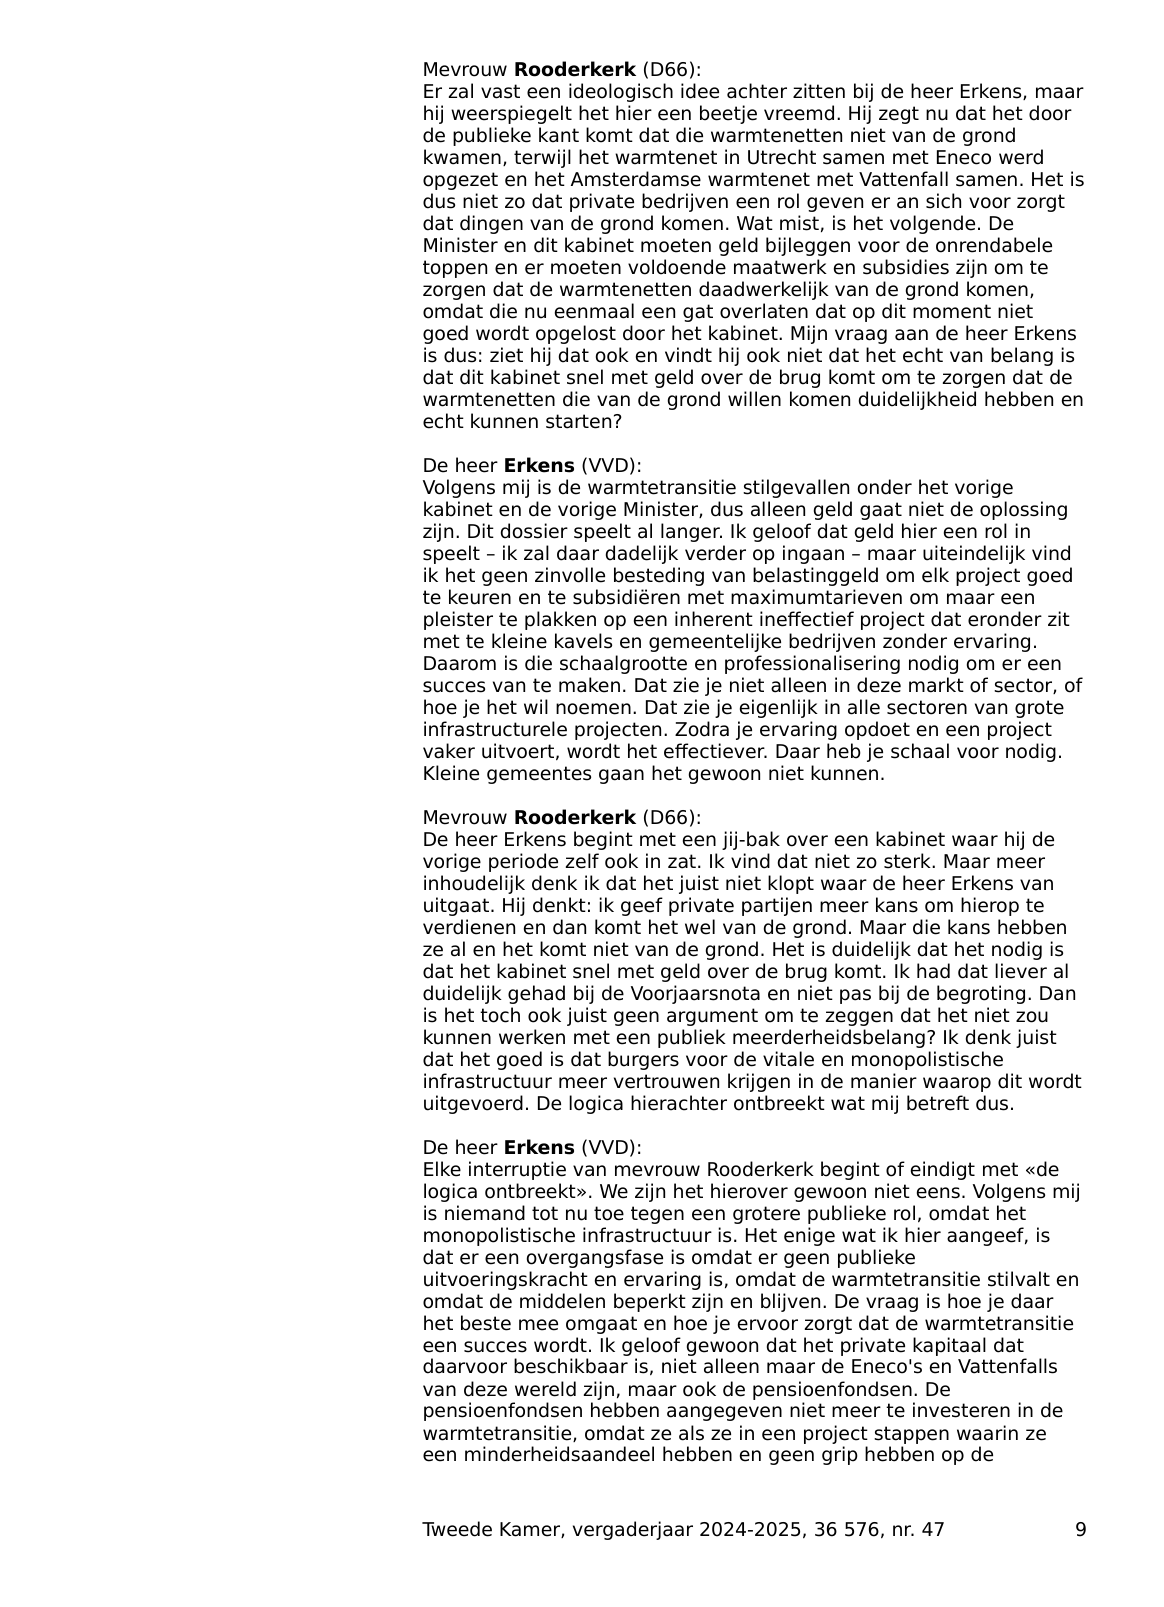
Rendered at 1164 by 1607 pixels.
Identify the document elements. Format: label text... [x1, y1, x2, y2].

text Mevrouw Rooderkerk (D66): [422, 59, 1087, 81]
text De heer Erkens (VVD): [422, 455, 1087, 477]
text Mevrouw Rooderkerk (D66): [422, 807, 1087, 829]
text De heer Erkens (VVD): [422, 1137, 1087, 1159]
text Volgens mij is de warmtetransitie stilgevallen onder het vorige kabinet en de vorige Minister, dus alleen geld gaat niet de oplossing zijn. Dit dossier speelt al langer. Ik geloof dat geld hier een rol in speelt – ik zal daar dadelijk verder op ingaan – maar uiteindelijk vind ik het geen zinvolle besteding van belastinggeld om elk project goed te keuren en te subsidiëren met maximumtarieven om maar een pleister te plakken op een inherent ineffectief project dat eronder zit met te kleine kavels en gemeentelijke bedrijven zonder ervaring. Daarom is die schaalgrootte en professionalisering nodig om er een succes van te maken. Dat zie je niet alleen in deze markt of sector, of hoe je het wil noemen. Dat zie je eigenlijk in alle sectoren van grote infrastructurele projecten. Zodra je ervaring opdoet en een project vaker uitvoert, wordt het effectiever. Daar heb je schaal voor nodig. Kleine gemeentes gaan het gewoon niet kunnen. [422, 477, 1087, 784]
text Elke interruptie van mevrouw Rooderkerk begint of eindigt met «de logica ontbreekt». We zijn het hierover gewoon niet eens. Volgens mij is niemand tot nu toe tegen een grotere publieke rol, omdat het monopolistische infrastructuur is. Het enige wat ik hier aangeef, is dat er een overgangsfase is omdat er geen publieke uitvoeringskracht en ervaring is, omdat de warmtetransitie stilvalt en omdat de middelen beperkt zijn en blijven. De vraag is hoe je daar het beste mee omgaat en hoe je ervoor zorgt dat de warmtetransitie een succes wordt. Ik geloof gewoon dat het private kapitaal dat daarvoor beschikbaar is, niet alleen maar de Eneco's en Vattenfalls van deze wereld zijn, maar ook de pensioenfondsen. De pensioenfondsen hebben aangegeven niet meer te investeren in de warmtetransitie, omdat ze als ze in een project stappen waarin ze een minderheidsaandeel hebben en geen grip hebben op de [422, 1159, 1087, 1466]
text De heer Erkens begint met een jij-bak over een kabinet waar hij de vorige periode zelf ook in zat. Ik vind dat niet zo sterk. Maar meer inhoudelijk denk ik dat het juist niet klopt waar de heer Erkens van uitgaat. Hij denkt: ik geef private partijen meer kans om hierop te verdienen en dan komt het wel van de grond. Maar die kans hebben ze al en het komt niet van de grond. Het is duidelijk dat het nodig is dat het kabinet snel met geld over de brug komt. Ik had dat liever al duidelijk gehad bij de Voorjaarsnota en niet pas bij de begroting. Dan is het toch ook juist geen argument om te zeggen dat het niet zou kunnen werken met een publiek meerderheidsbelang? Ik denk juist dat het goed is dat burgers voor de vitale en monopolistische infrastructuur meer vertrouwen krijgen in de manier waarop dit wordt uitgevoerd. De logica hierachter ontbreekt wat mij betreft dus. [422, 829, 1087, 1114]
text Er zal vast een ideologisch idee achter zitten bij de heer Erkens, maar hij weerspiegelt het hier een beetje vreemd. Hij zegt nu dat het door de publieke kant komt dat die warmtenetten niet van de grond kwamen, terwijl het warmtenet in Utrecht samen met Eneco werd opgezet en het Amsterdamse warmtenet met Vattenfall samen. Het is dus niet zo dat private bedrijven een rol geven er an sich voor zorgt dat dingen van de grond komen. Wat mist, is het volgende. De Minister en dit kabinet moeten geld bijleggen voor de onrendabele toppen en er moeten voldoende maatwerk en subsidies zijn om te zorgen dat de warmtenetten daadwerkelijk van de grond komen, omdat die nu eenmaal een gat overlaten dat op dit moment niet goed wordt opgelost door het kabinet. Mijn vraag aan de heer Erkens is dus: ziet hij dat ook en vindt hij ook niet dat het echt van belang is dat dit kabinet snel met geld over de brug komt om te zorgen dat de warmtenetten die van de grond willen komen duidelijkheid hebben en echt kunnen starten? [422, 81, 1087, 433]
